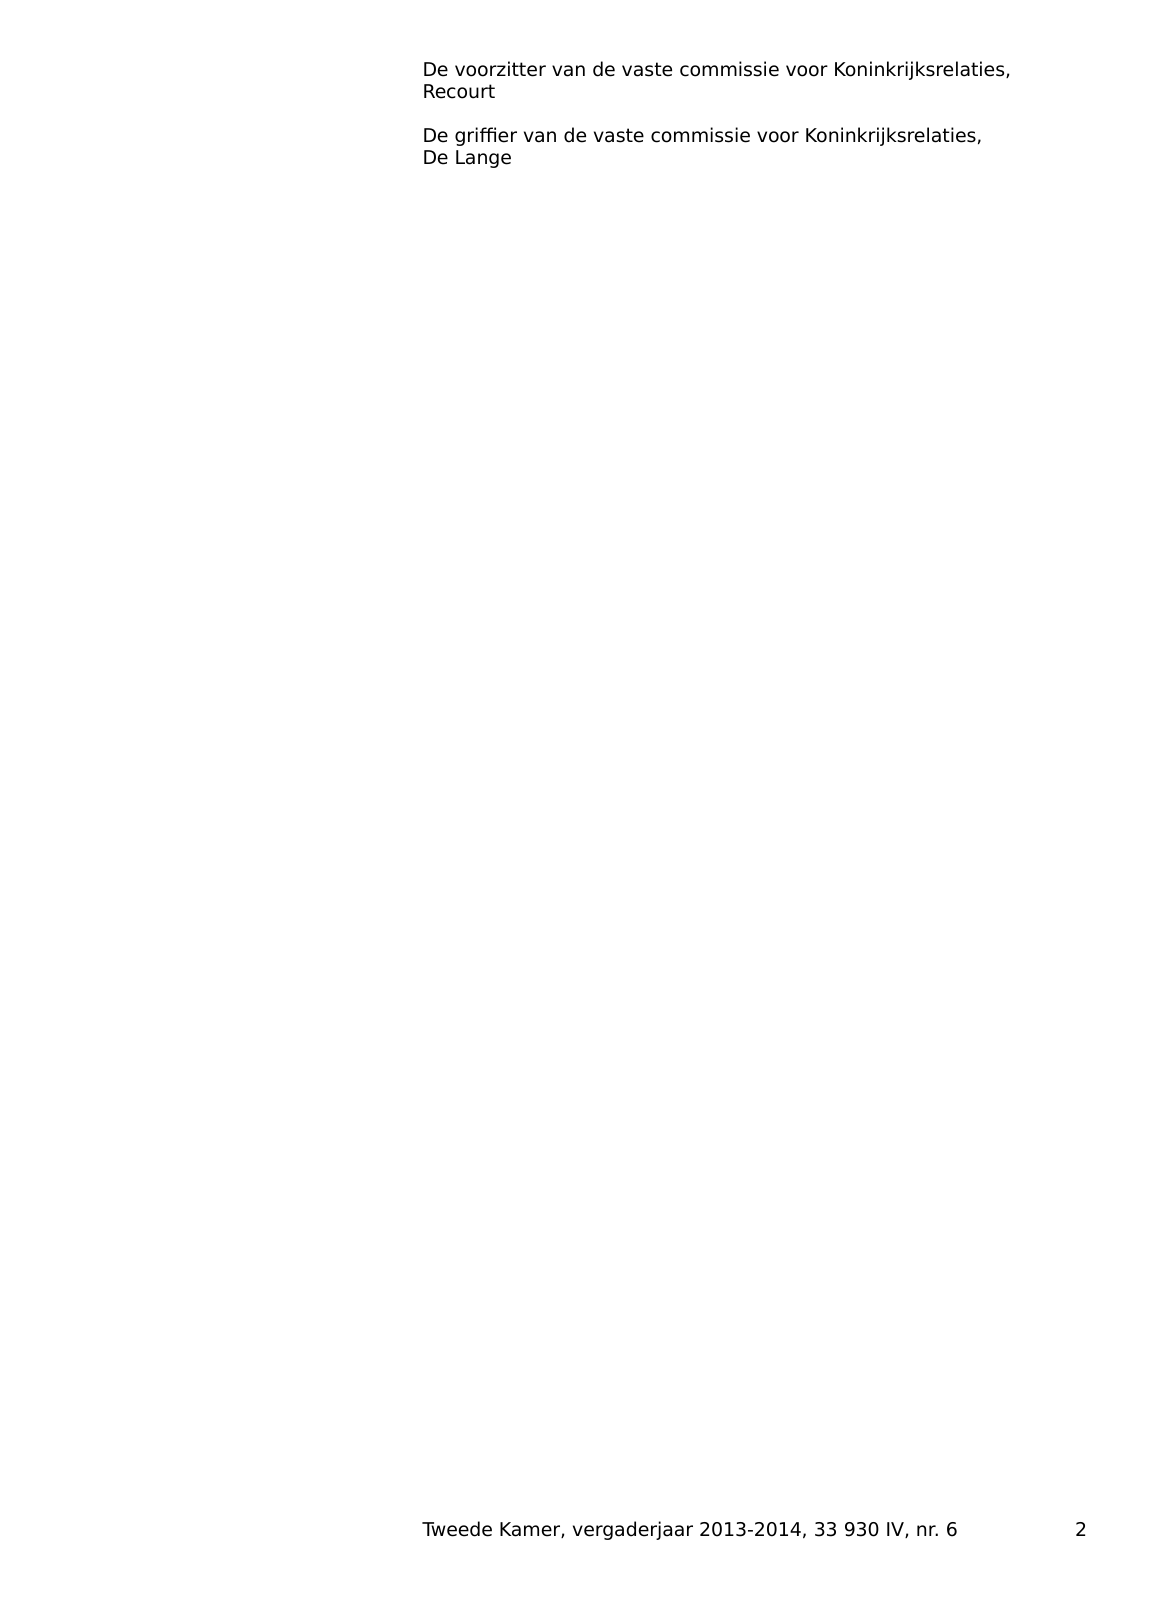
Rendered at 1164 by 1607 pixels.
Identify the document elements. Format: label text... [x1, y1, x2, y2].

text De voorzitter van de vaste commissie voor Koninkrijksrelaties, Recourt [422, 59, 1087, 103]
text De griffier van de vaste commissie voor Koninkrijksrelaties, De Lange [422, 125, 1087, 169]
